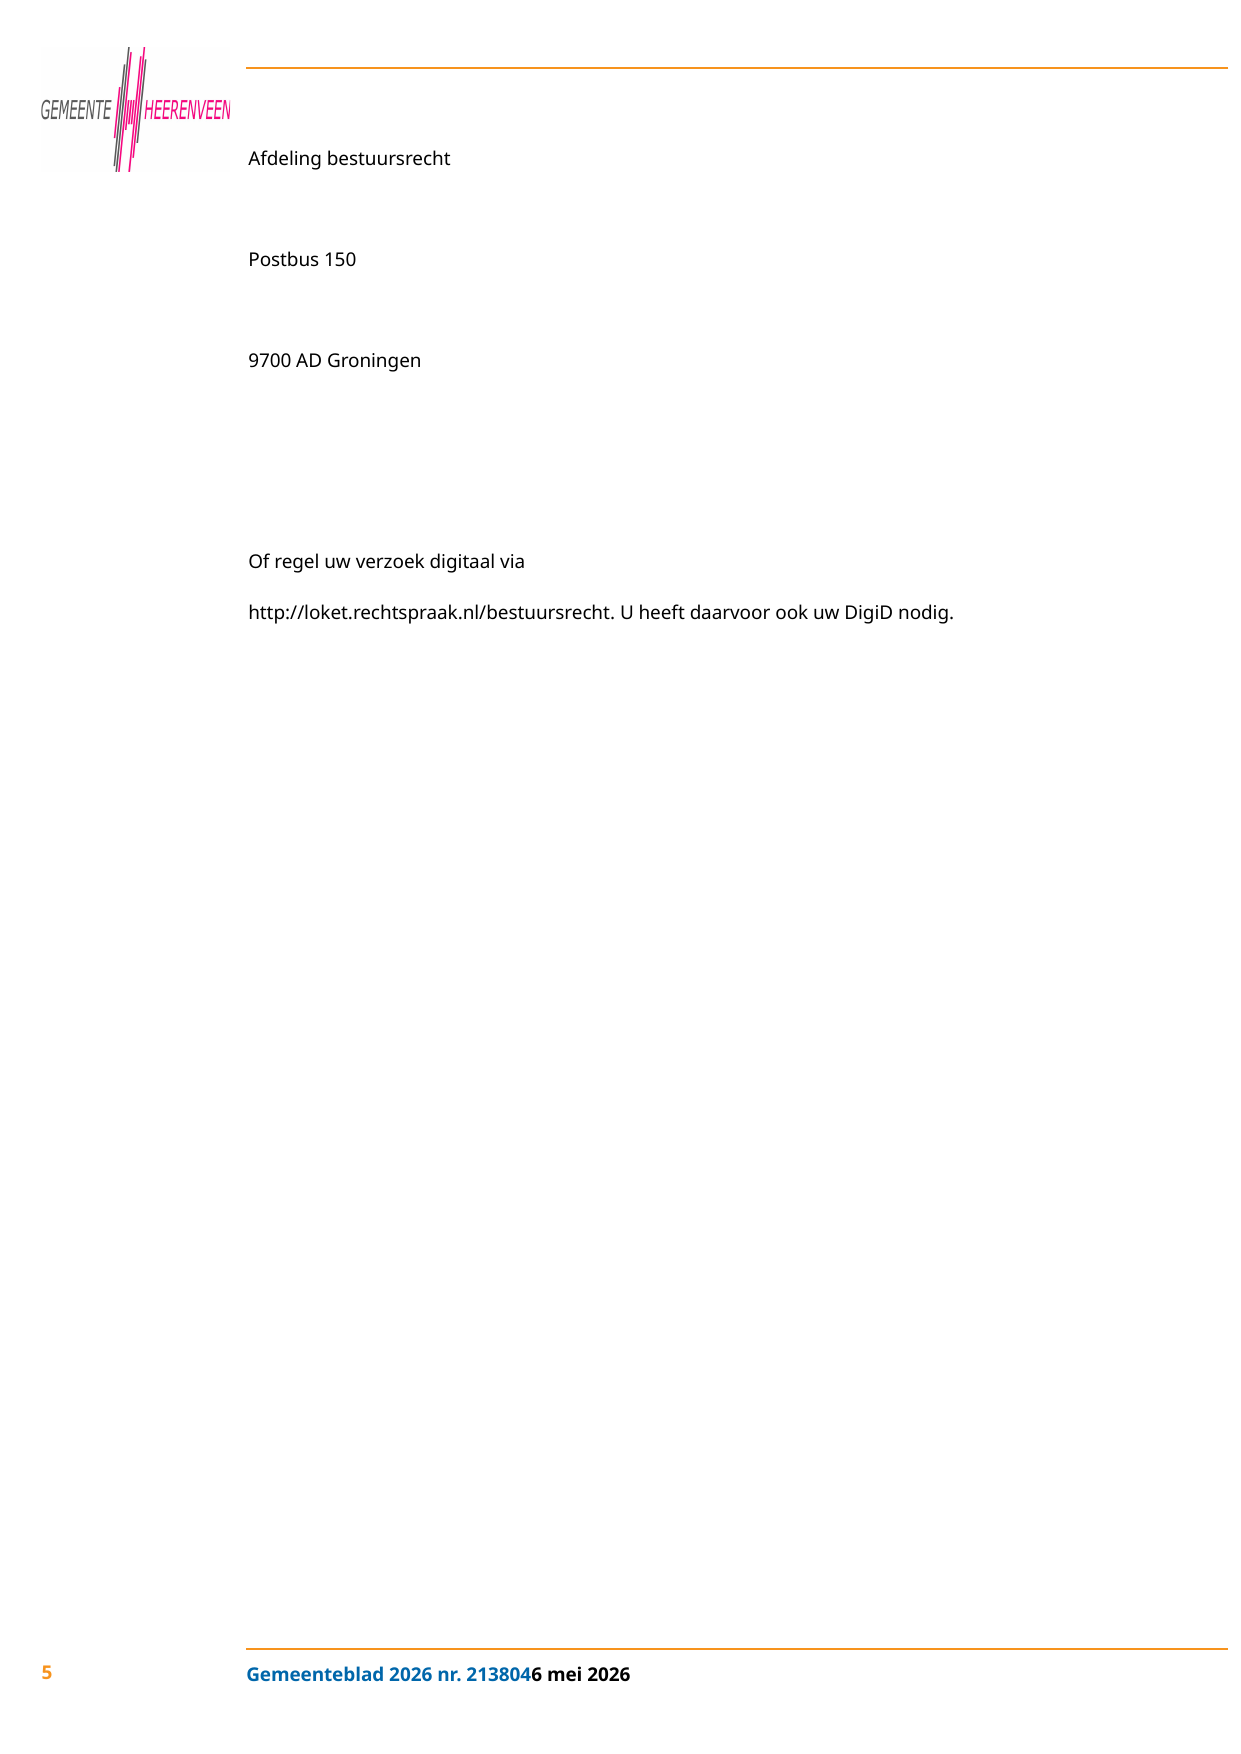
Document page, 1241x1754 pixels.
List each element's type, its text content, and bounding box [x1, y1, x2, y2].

text Afdeling bestuursrecht [248, 145, 1152, 171]
text http://loket.rechtspraak.nl/bestuursrecht. U heeft daarvoor ook uw DigiD nodig. [248, 599, 1152, 625]
text Of regel uw verzoek digitaal via [248, 548, 1152, 574]
text Postbus 150 [248, 246, 1152, 272]
text 9700 AD Groningen [248, 347, 1152, 373]
picture [41, 47, 231, 172]
